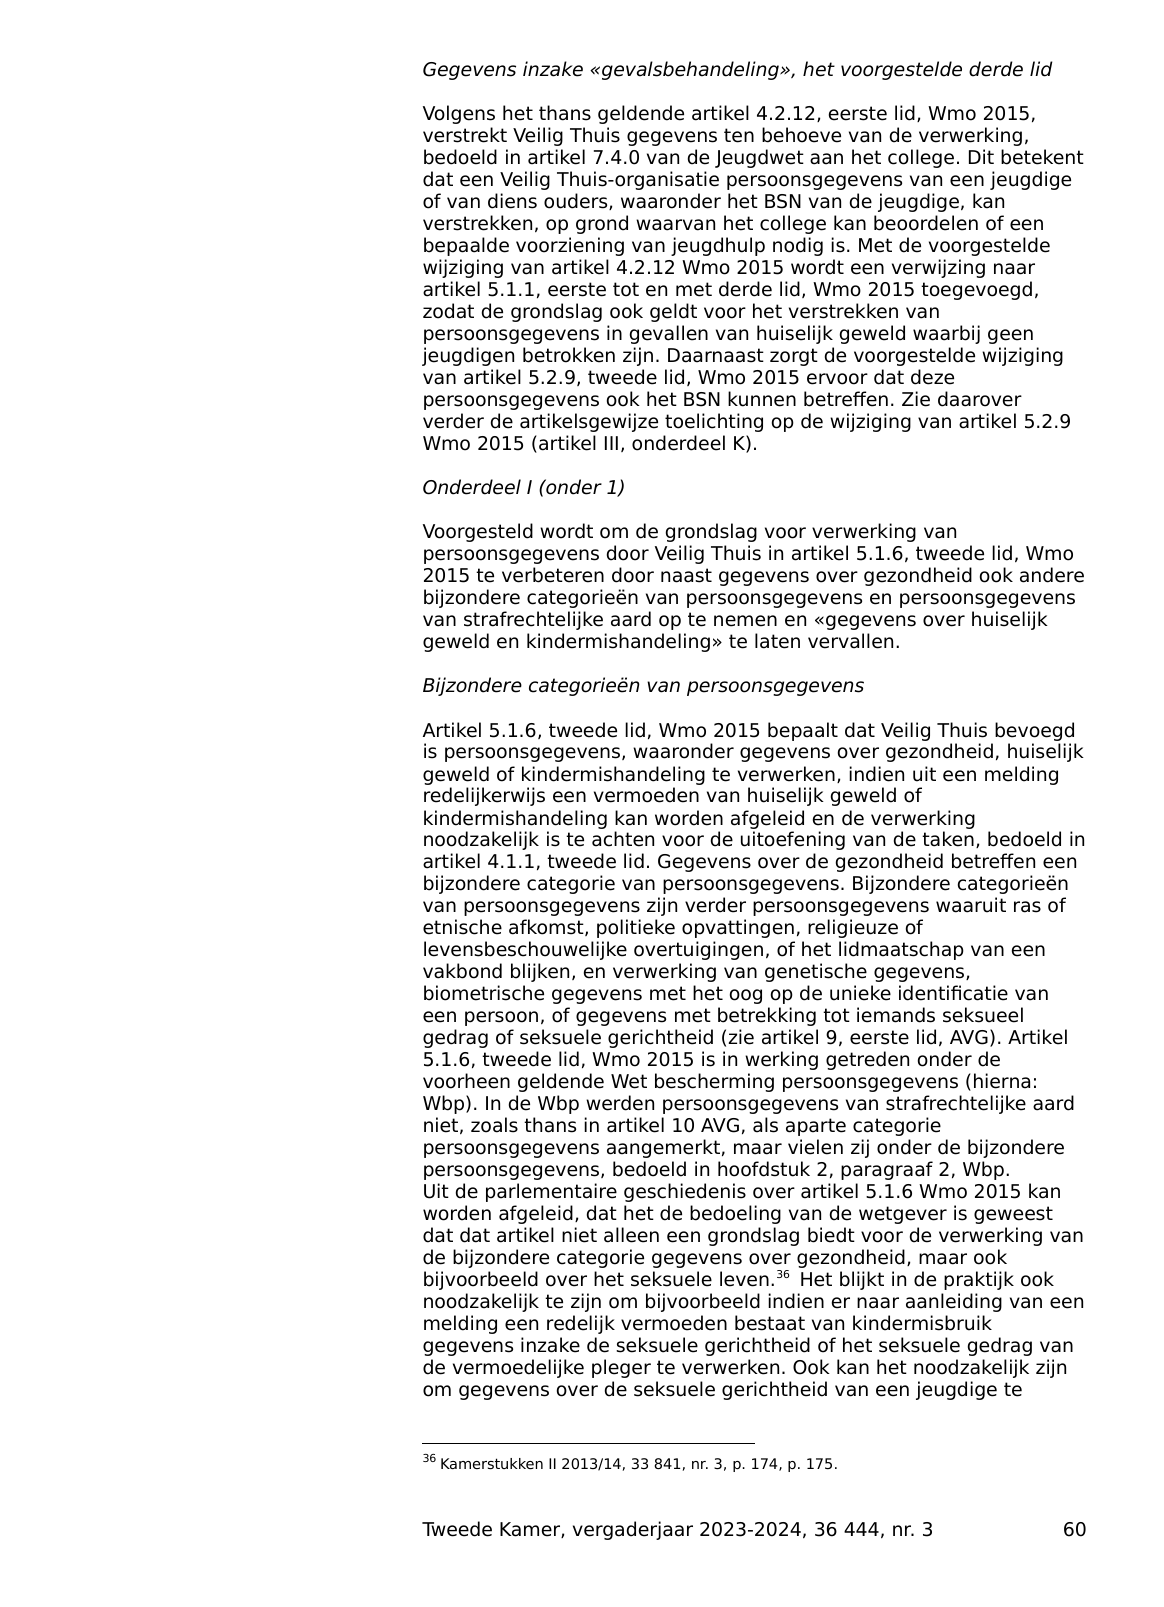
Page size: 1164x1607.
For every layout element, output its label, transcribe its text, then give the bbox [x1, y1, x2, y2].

subtitle Onderdeel I (onder 1) [422, 477, 1087, 499]
text Volgens het thans geldende artikel 4.2.12, eerste lid, Wmo 2015, verstrekt Veilig Thuis gegevens ten behoeve van de verwerking, bedoeld in artikel 7.4.0 van de Jeugdwet aan het college. Dit betekent dat een Veilig Thuis-organisatie persoonsgegevens van een jeugdige of van diens ouders, waaronder het BSN van de jeugdige, kan verstrekken, op grond waarvan het college kan beoordelen of een bepaalde voorziening van jeugdhulp nodig is. Met de voorgestelde wijziging van artikel 4.2.12 Wmo 2015 wordt een verwijzing naar artikel 5.1.1, eerste tot en met derde lid, Wmo 2015 toegevoegd, zodat de grondslag ook geldt voor het verstrekken van persoonsgegevens in gevallen van huiselijk geweld waarbij geen jeugdigen betrokken zijn. Daarnaast zorgt de voorgestelde wijziging van artikel 5.2.9, tweede lid, Wmo 2015 ervoor dat deze persoonsgegevens ook het BSN kunnen betreffen. Zie daarover verder de artikelsgewijze toelichting op de wijziging van artikel 5.2.9 Wmo 2015 (artikel III, onderdeel K). [422, 103, 1087, 455]
subtitle Gegevens inzake «gevalsbehandeling», het voorgestelde derde lid [422, 59, 1087, 81]
text Kamerstukken II 2013/14, 33 841, nr. 3, p. 174, p. 175. [422, 1452, 1087, 1474]
subtitle Bijzondere categorieën van persoonsgegevens [422, 675, 1087, 697]
text Uit de parlementaire geschiedenis over artikel 5.1.6 Wmo 2015 kan worden afgeleid, dat het de bedoeling van de wetgever is geweest dat dat artikel niet alleen een grondslag biedt voor de verwerking van de bijzondere categorie gegevens over gezondheid, maar ook bijvoorbeeld over het seksuele leven. Het blijkt in de praktijk ook noodzakelijk te zijn om bijvoorbeeld indien er naar aanleiding van een melding een redelijk vermoeden bestaat van kindermisbruik gegevens inzake de seksuele gerichtheid of het seksuele gedrag van de vermoedelijke pleger te verwerken. Ook kan het noodzakelijk zijn om gegevens over de seksuele gerichtheid van een jeugdige te [422, 1181, 1087, 1401]
text Artikel 5.1.6, tweede lid, Wmo 2015 bepaalt dat Veilig Thuis bevoegd is persoonsgegevens, waaronder gegevens over gezondheid, huiselijk geweld of kindermishandeling te verwerken, indien uit een melding redelijkerwijs een vermoeden van huiselijk geweld of kindermishandeling kan worden afgeleid en de verwerking noodzakelijk is te achten voor de uitoefening van de taken, bedoeld in artikel 4.1.1, tweede lid. Gegevens over de gezondheid betreffen een bijzondere categorie van persoonsgegevens. Bijzondere categorieën van persoonsgegevens zijn verder persoonsgegevens waaruit ras of etnische afkomst, politieke opvattingen, religieuze of levensbeschouwelijke overtuigingen, of het lidmaatschap van een vakbond blijken, en verwerking van genetische gegevens, biometrische gegevens met het oog op de unieke identificatie van een persoon, of gegevens met betrekking tot iemands seksueel gedrag of seksuele gerichtheid (zie artikel 9, eerste lid, AVG). Artikel 5.1.6, tweede lid, Wmo 2015 is in werking getreden onder de voorheen geldende Wet bescherming persoonsgegevens (hierna: Wbp). In de Wbp werden persoonsgegevens van strafrechtelijke aard niet, zoals thans in artikel 10 AVG, als aparte categorie persoonsgegevens aangemerkt, maar vielen zij onder de bijzondere persoonsgegevens, bedoeld in hoofdstuk 2, paragraaf 2, Wbp. [422, 719, 1087, 1181]
text Voorgesteld wordt om de grondslag voor verwerking van persoonsgegevens door Veilig Thuis in artikel 5.1.6, tweede lid, Wmo 2015 te verbeteren door naast gegevens over gezondheid ook andere bijzondere categorieën van persoonsgegevens en persoonsgegevens van strafrechtelijke aard op te nemen en «gegevens over huiselijk geweld en kindermishandeling» te laten vervallen. [422, 521, 1087, 653]
